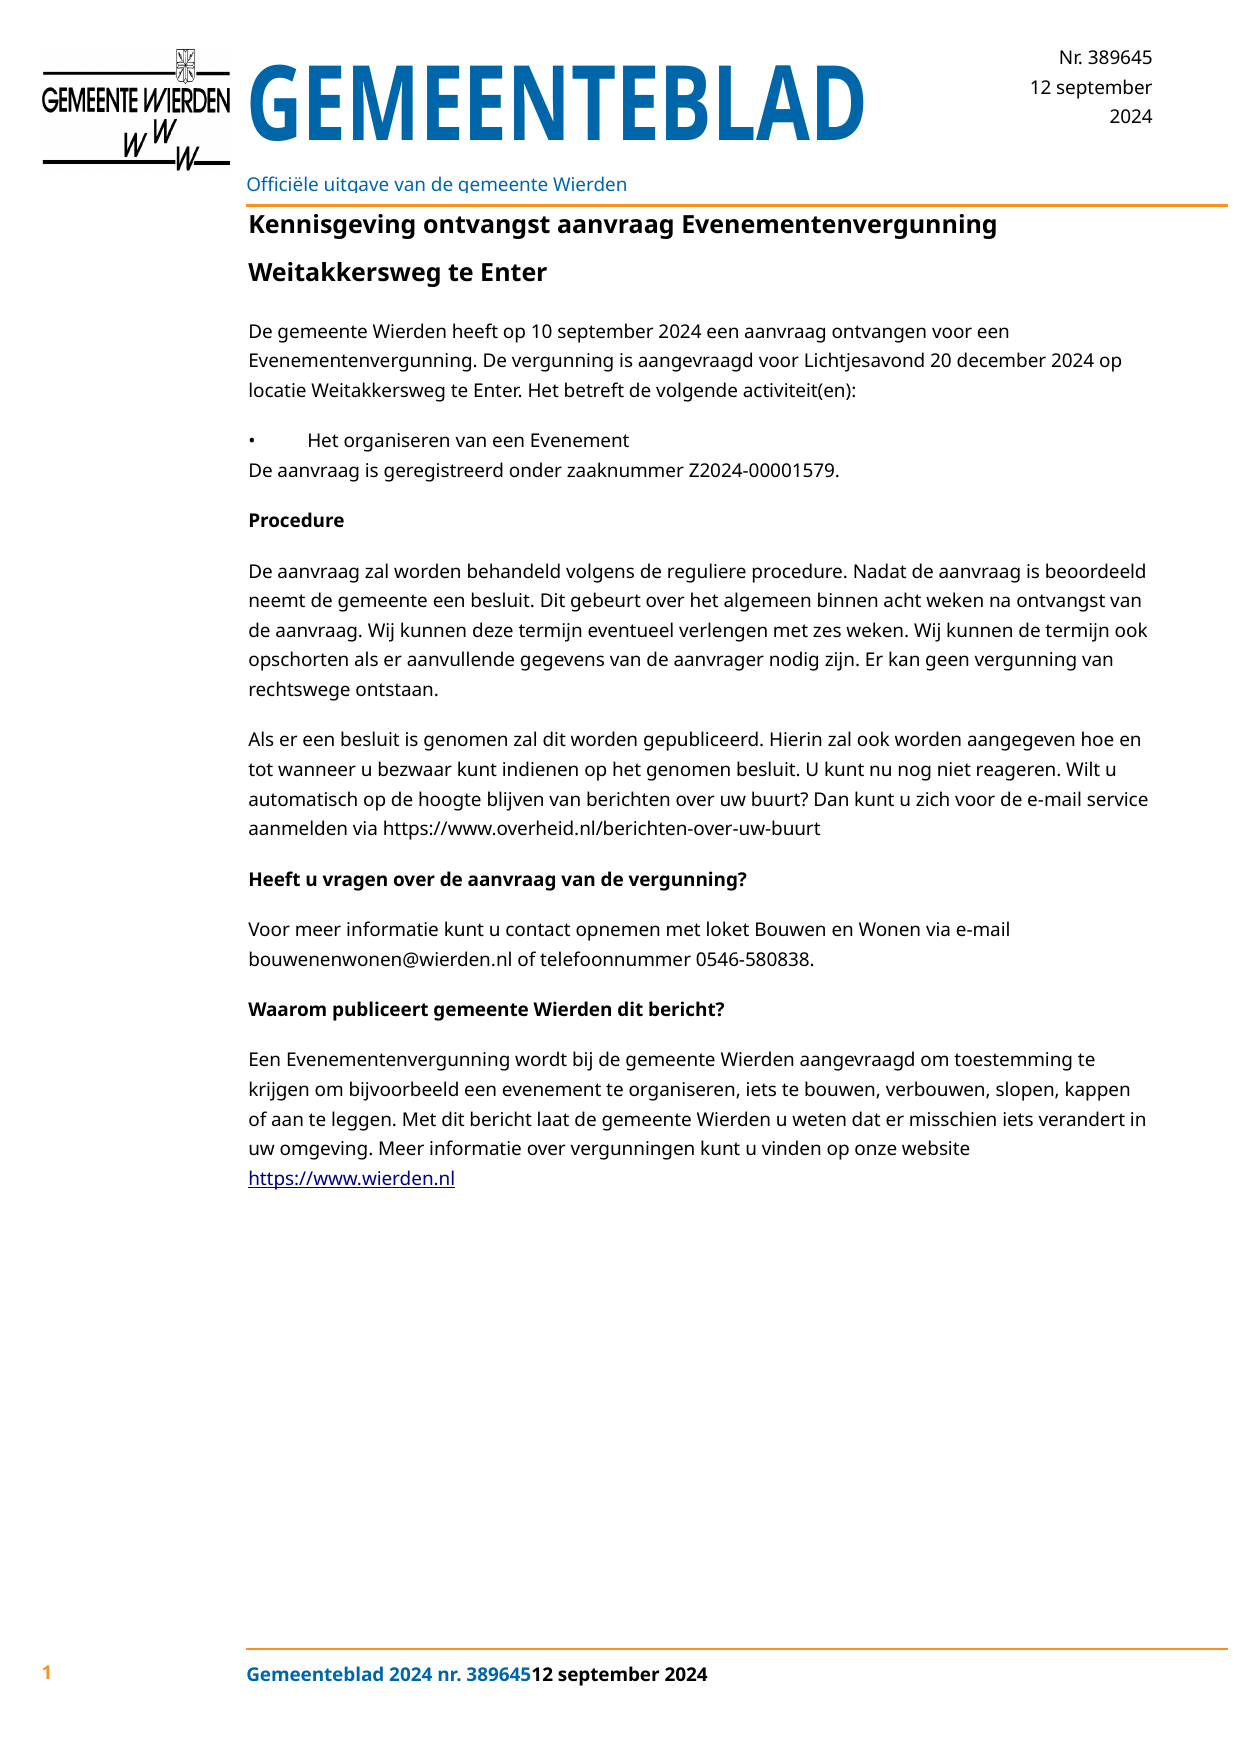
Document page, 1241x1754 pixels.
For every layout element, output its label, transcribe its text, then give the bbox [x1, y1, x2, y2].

text De aanvraag zal worden behandeld volgens de reguliere procedure. Nadat de aanvraag is beoordeeld neemt de gemeente een besluit. Dit gebeurt over het algemeen binnen acht weken na ontvangst van de aanvraag. Wij kunnen deze termijn eventueel verlengen met zes weken. Wij kunnen de termijn ook opschorten als er aanvullende gegevens van de aanvrager nodig zijn. Er kan geen vergunning van rechtswege ontstaan. [248, 558, 1152, 702]
text De gemeente Wierden heeft op 10 september 2024 een aanvraag ontvangen voor een Evenementenvergunning. De vergunning is aangevraagd voor Lichtjesavond 20 december 2024 op locatie Weitakkersweg te Enter. Het betreft de volgende activiteit(en): [248, 318, 1152, 403]
text Kennisgeving ontvangst aanvraag Evenementenvergunning Weitakkersweg te Enter [248, 207, 1152, 288]
text Heeft u vragen over de aanvraag van de vergunning? [248, 866, 1152, 892]
picture [41, 47, 231, 172]
text Als er een besluit is genomen zal dit worden gepubliceerd. Hierin zal ook worden aangegeven hoe en tot wanneer u bezwaar kunt indienen op het genomen besluit. U kunt nu nog niet reageren. Wilt u automatisch op de hoogte blijven van berichten over uw buurt? Dan kunt u zich voor de e-mail service aanmelden via https://www.overheid.nl/berichten-over-uw-buurt [248, 727, 1152, 841]
list Het organiseren van een Evenement [248, 427, 1152, 453]
text Procedure [248, 507, 1152, 533]
text Waarom publiceert gemeente Wierden dit bericht? [248, 996, 1152, 1022]
text Een Evenementenvergunning wordt bij de gemeente Wierden aangevraagd om toestemming te krijgen om bijvoorbeeld een evenement te organiseren, iets te bouwen, verbouwen, slopen, kappen of aan te leggen. Met dit bericht laat de gemeente Wierden u weten dat er misschien iets verandert in uw omgeving. Meer informatie over vergunningen kunt u vinden op onze website https://www.wierden.nl [248, 1047, 1152, 1191]
text Voor meer informatie kunt u contact opnemen met loket Bouwen en Wonen via e-mail bouwenenwonen@wierden.nl of telefoonnummer 0546-580838. [248, 916, 1152, 972]
text De aanvraag is geregistreerd onder zaaknummer Z2024-00001579. [248, 457, 1152, 483]
